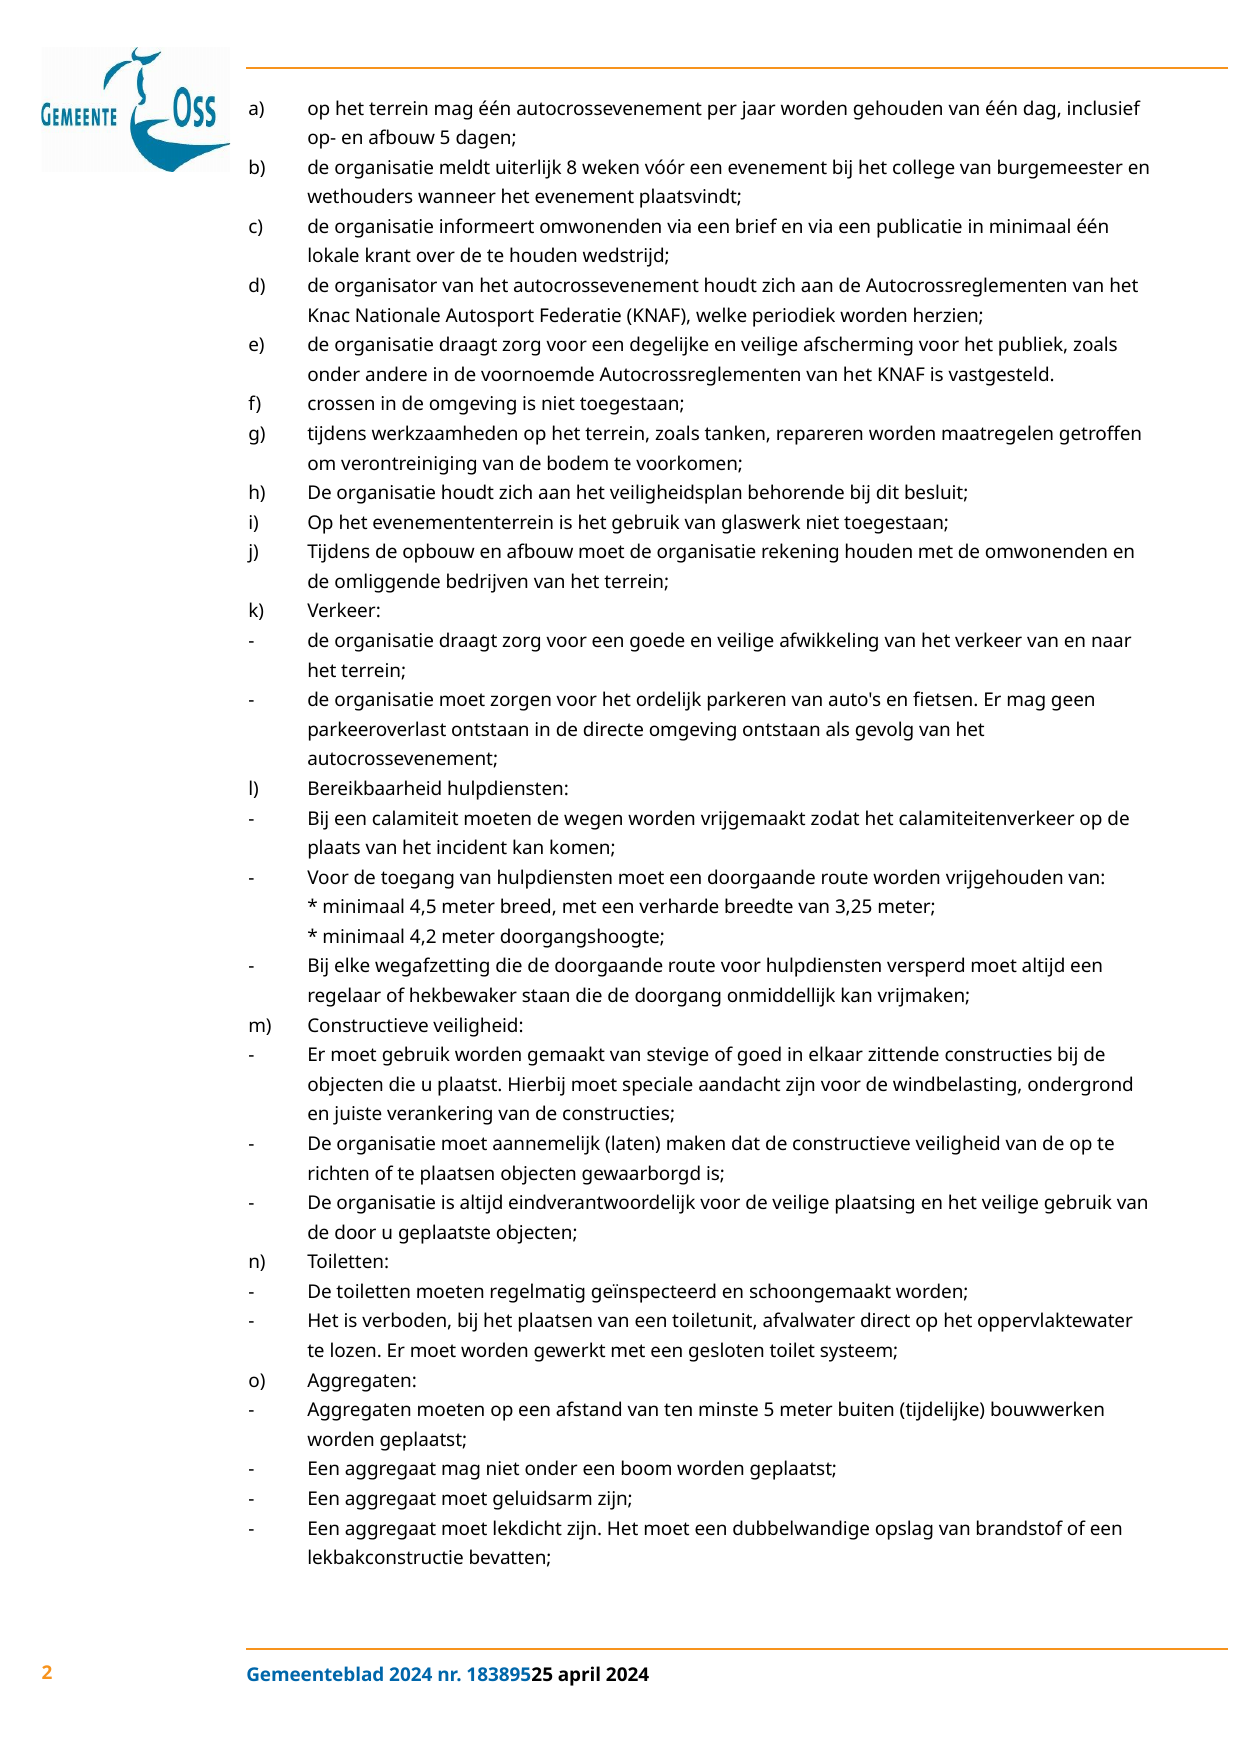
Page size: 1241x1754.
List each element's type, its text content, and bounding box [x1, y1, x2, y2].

list Aggregaten: [248, 1367, 1152, 1393]
list Een aggregaat mag niet onder een boom worden geplaatst; [248, 1456, 1152, 1481]
list Verkeer: [248, 598, 1152, 623]
list de organisatie draagt zorg voor een degelijke en veilige afscherming voor het publiek, zoals onder andere in de voornoemde Autocrossreglementen van het KNAF is vastgesteld. [248, 331, 1152, 387]
list * minimaal 4,5 meter breed, met een verharde breedte van 3,25 meter; [248, 893, 1152, 919]
list Bij elke wegafzetting die de doorgaande route voor hulpdiensten versperd moet altijd een regelaar of hekbewaker staan die de doorgang onmiddellijk kan vrijmaken; [248, 953, 1152, 1008]
list De organisatie is altijd eindverantwoordelijk voor de veilige plaatsing en het veilige gebruik van de door u geplaatste objecten; [248, 1189, 1152, 1245]
list crossen in de omgeving is niet toegestaan; [248, 391, 1152, 416]
list de organisatie meldt uiterlijk 8 weken vóór een evenement bij het college van burgemeester en wethouders wanneer het evenement plaatsvindt; [248, 154, 1152, 209]
list Bij een calamiteit moeten de wegen worden vrijgemaakt zodat het calamiteitenverkeer op de plaats van het incident kan komen; [248, 805, 1152, 860]
list Constructieve veiligheid: [248, 1012, 1152, 1038]
list Een aggregaat moet lekdicht zijn. Het moet een dubbelwandige opslag van brandstof of een lekbakconstructie bevatten; [248, 1515, 1152, 1570]
list Op het evenemententerrein is het gebruik van glaswerk niet toegestaan; [248, 509, 1152, 535]
list Bereikbaarheid hulpdiensten: [248, 775, 1152, 801]
list Er moet gebruik worden gemaakt van stevige of goed in elkaar zittende constructies bij de objecten die u plaatst. Hierbij moet speciale aandacht zijn voor de windbelasting, ondergrond en juiste verankering van de constructies; [248, 1041, 1152, 1126]
list Het is verboden, bij het plaatsen van een toiletunit, afvalwater direct op het oppervlaktewater te lozen. Er moet worden gewerkt met een gesloten toilet systeem; [248, 1308, 1152, 1363]
list tijdens werkzaamheden op het terrein, zoals tanken, repareren worden maatregelen getroffen om verontreiniging van de bodem te voorkomen; [248, 420, 1152, 476]
picture [41, 47, 231, 172]
list Een aggregaat moet geluidsarm zijn; [248, 1485, 1152, 1511]
list op het terrein mag één autocrossevenement per jaar worden gehouden van één dag, inclusief op- en afbouw 5 dagen; [248, 95, 1152, 150]
list Toiletten: [248, 1248, 1152, 1274]
list de organisatie moet zorgen voor het ordelijk parkeren van auto's en fietsen. Er mag geen parkeeroverlast ontstaan in de directe omgeving ontstaan als gevolg van het autocrossevenement; [248, 686, 1152, 771]
list De organisatie moet aannemelijk (laten) maken dat de constructieve veiligheid van de op te richten of te plaatsen objecten gewaarborgd is; [248, 1130, 1152, 1186]
list Tijdens de opbouw en afbouw moet de organisatie rekening houden met de omwonenden en de omliggende bedrijven van het terrein; [248, 538, 1152, 594]
list Voor de toegang van hulpdiensten moet een doorgaande route worden vrijgehouden van: [248, 864, 1152, 890]
list De organisatie houdt zich aan het veiligheidsplan behorende bij dit besluit; [248, 479, 1152, 505]
list de organisatie informeert omwonenden via een brief en via een publicatie in minimaal één lokale krant over de te houden wedstrijd; [248, 213, 1152, 268]
list de organisatie draagt zorg voor een goede en veilige afwikkeling van het verkeer van en naar het terrein; [248, 627, 1152, 683]
list De toiletten moeten regelmatig geïnspecteerd en schoongemaakt worden; [248, 1278, 1152, 1304]
list Aggregaten moeten op een afstand van ten minste 5 meter buiten (tijdelijke) bouwwerken worden geplaatst; [248, 1396, 1152, 1452]
list * minimaal 4,2 meter doorgangshoogte; [248, 923, 1152, 949]
list de organisator van het autocrossevenement houdt zich aan de Autocrossreglementen van het Knac Nationale Autosport Federatie (KNAF), welke periodiek worden herzien; [248, 272, 1152, 328]
